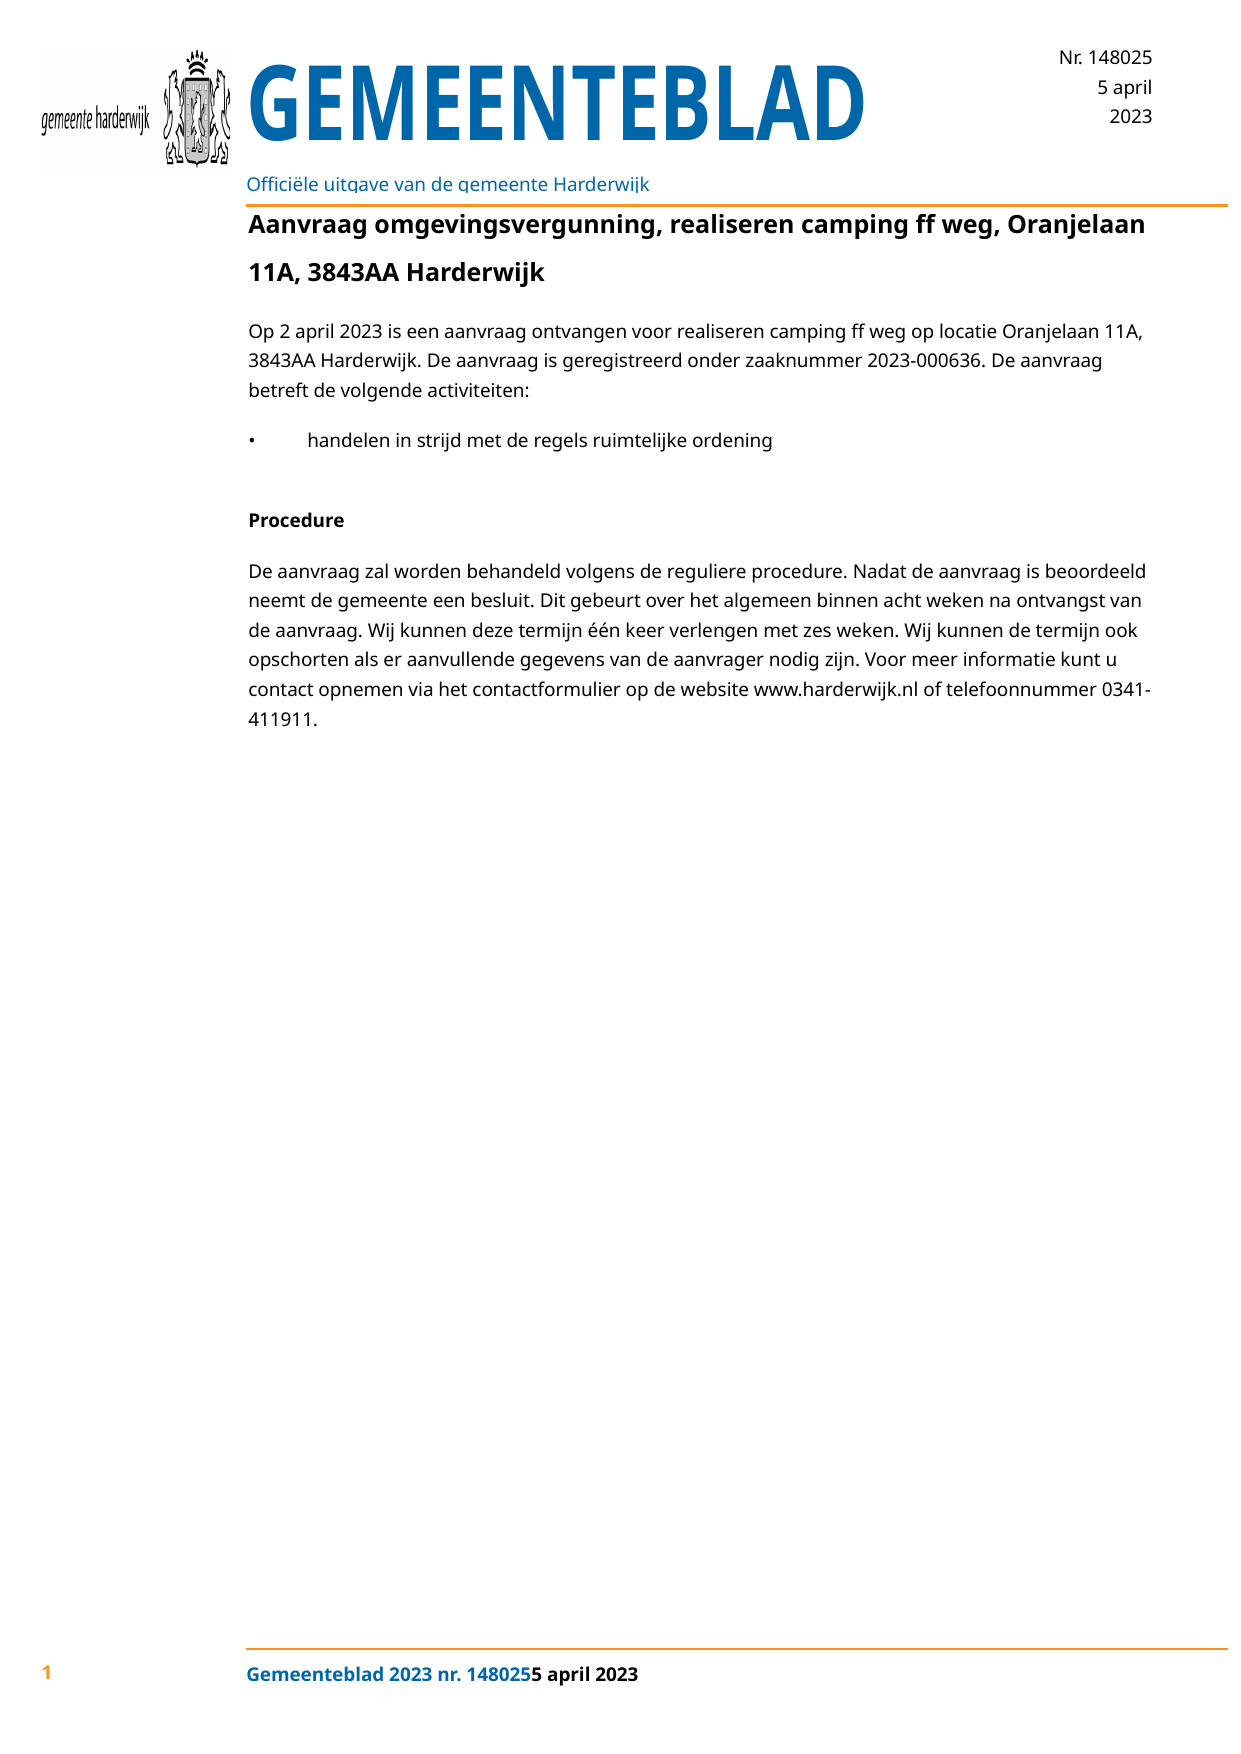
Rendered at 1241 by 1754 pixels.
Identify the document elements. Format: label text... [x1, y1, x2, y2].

text Op 2 april 2023 is een aanvraag ontvangen voor realiseren camping ff weg op locatie Oranjelaan 11A, 3843AA Harderwijk. De aanvraag is geregistreerd onder zaaknummer 2023-000636. De aanvraag betreft de volgende activiteiten: [248, 318, 1152, 403]
picture [41, 47, 231, 172]
text Procedure [248, 507, 1152, 533]
text Aanvraag omgevingsvergunning, realiseren camping ff weg, Oranjelaan 11A, 3843AA Harderwijk [248, 207, 1152, 288]
list handelen in strijd met de regels ruimtelijke ordening [248, 427, 1152, 453]
text De aanvraag zal worden behandeld volgens de reguliere procedure. Nadat de aanvraag is beoordeeld neemt de gemeente een besluit. Dit gebeurt over het algemeen binnen acht weken na ontvangst van de aanvraag. Wij kunnen deze termijn één keer verlengen met zes weken. Wij kunnen de termijn ook opschorten als er aanvullende gegevens van de aanvrager nodig zijn. Voor meer informatie kunt u contact opnemen via het contactformulier op de website www.harderwijk.nl of telefoonnummer 0341-411911. [248, 558, 1152, 732]
